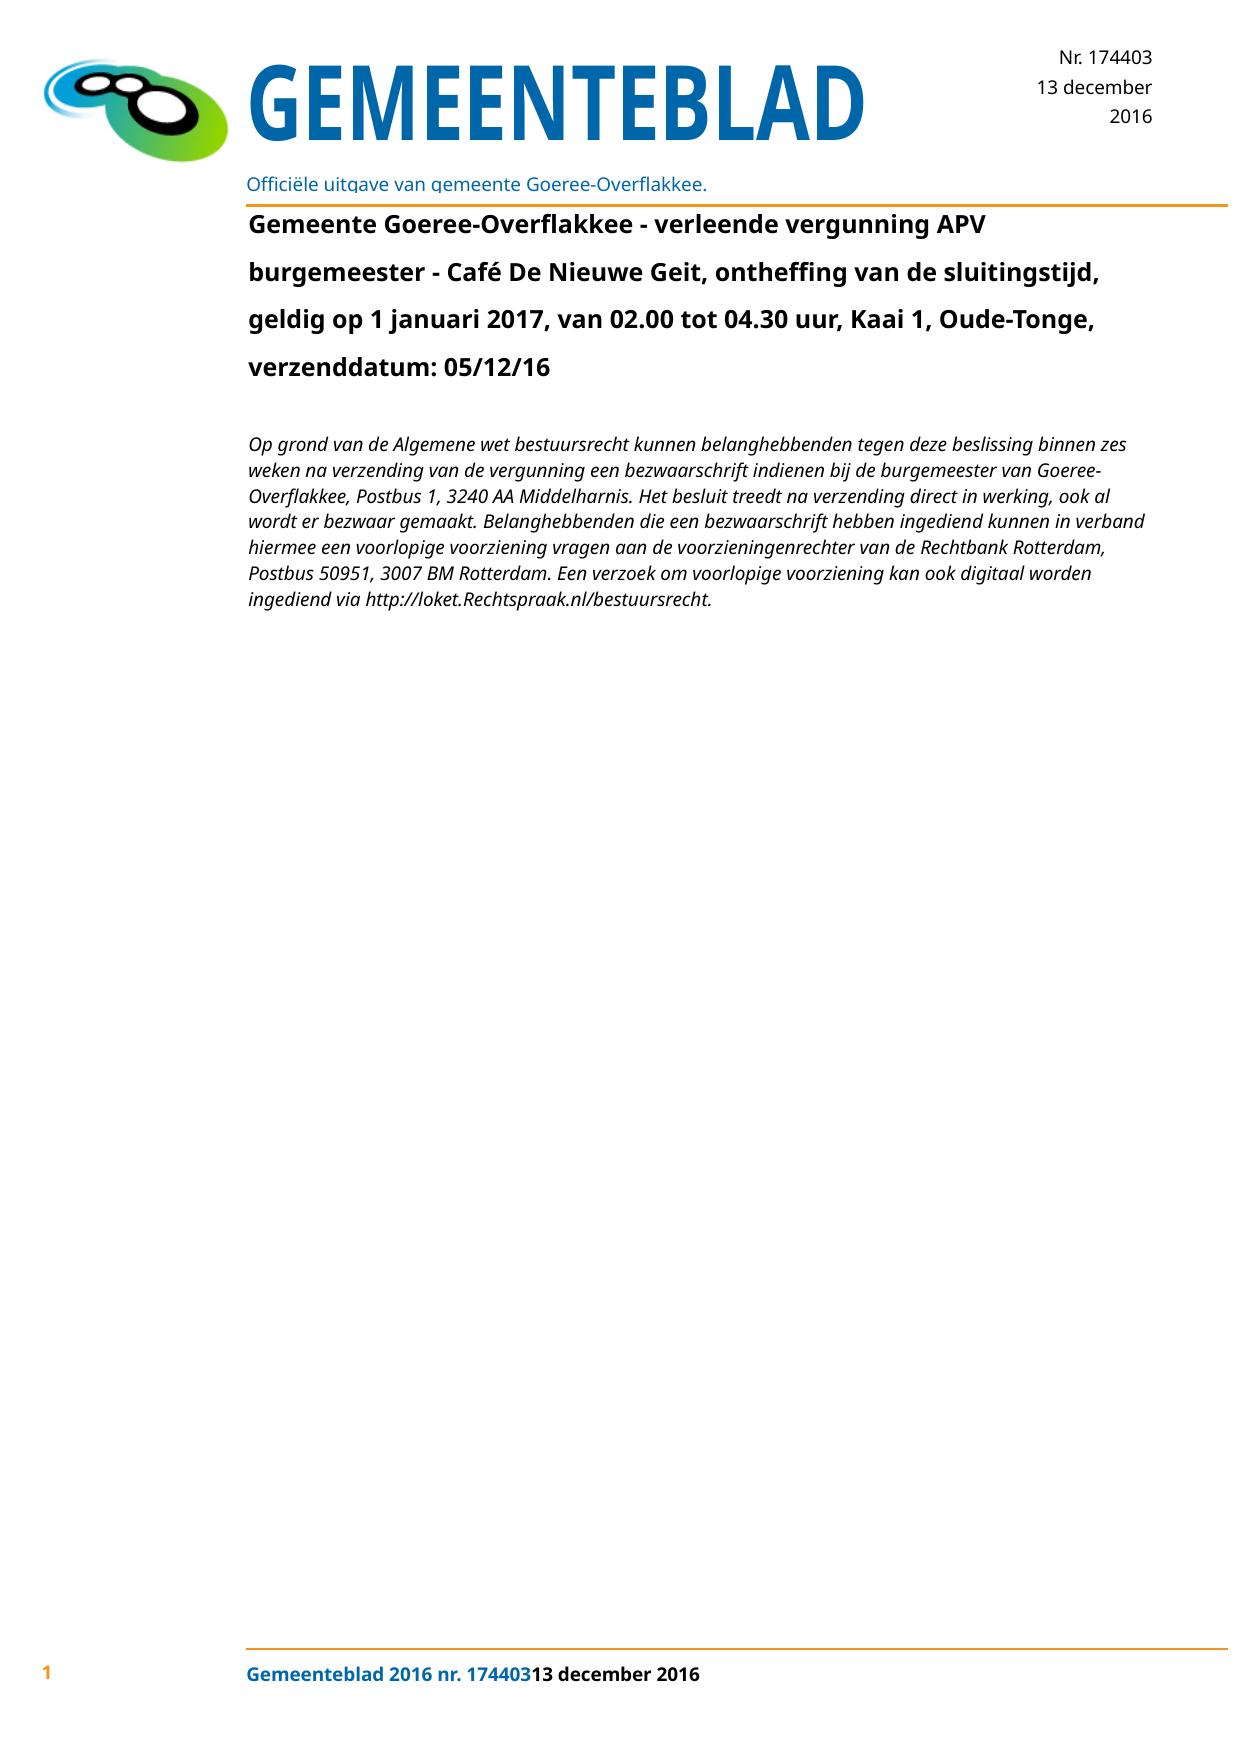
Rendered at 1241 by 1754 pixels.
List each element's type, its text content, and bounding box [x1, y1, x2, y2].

text Gemeente Goeree-Overflakkee - verleende vergunning APV burgemeester - Café De Nieuwe Geit, ontheffing van de sluitingstijd, geldig op 1 januari 2017, van 02.00 tot 04.30 uur, Kaai 1, Oude-Tonge, verzenddatum: 05/12/16 [248, 207, 1152, 384]
picture [41, 47, 231, 172]
text Op grond van de Algemene wet bestuursrecht kunnen belanghebbenden tegen deze beslissing binnen zes weken na verzending van de vergunning een bezwaarschrift indienen bij de burgemeester van Goeree-Overflakkee, Postbus 1, 3240 AA Middelharnis. Het besluit treedt na verzending direct in werking, ook al wordt er bezwaar gemaakt. Belanghebbenden die een bezwaarschrift hebben ingediend kunnen in verband hiermee een voorlopige voorziening vragen aan de voorzieningenrechter van de Rechtbank Rotterdam, Postbus 50951, 3007 BM Rotterdam. Een verzoek om voorlopige voorziening kan ook digitaal worden ingediend via http://loket.Rechtspraak.nl/bestuursrecht. [248, 431, 1152, 611]
